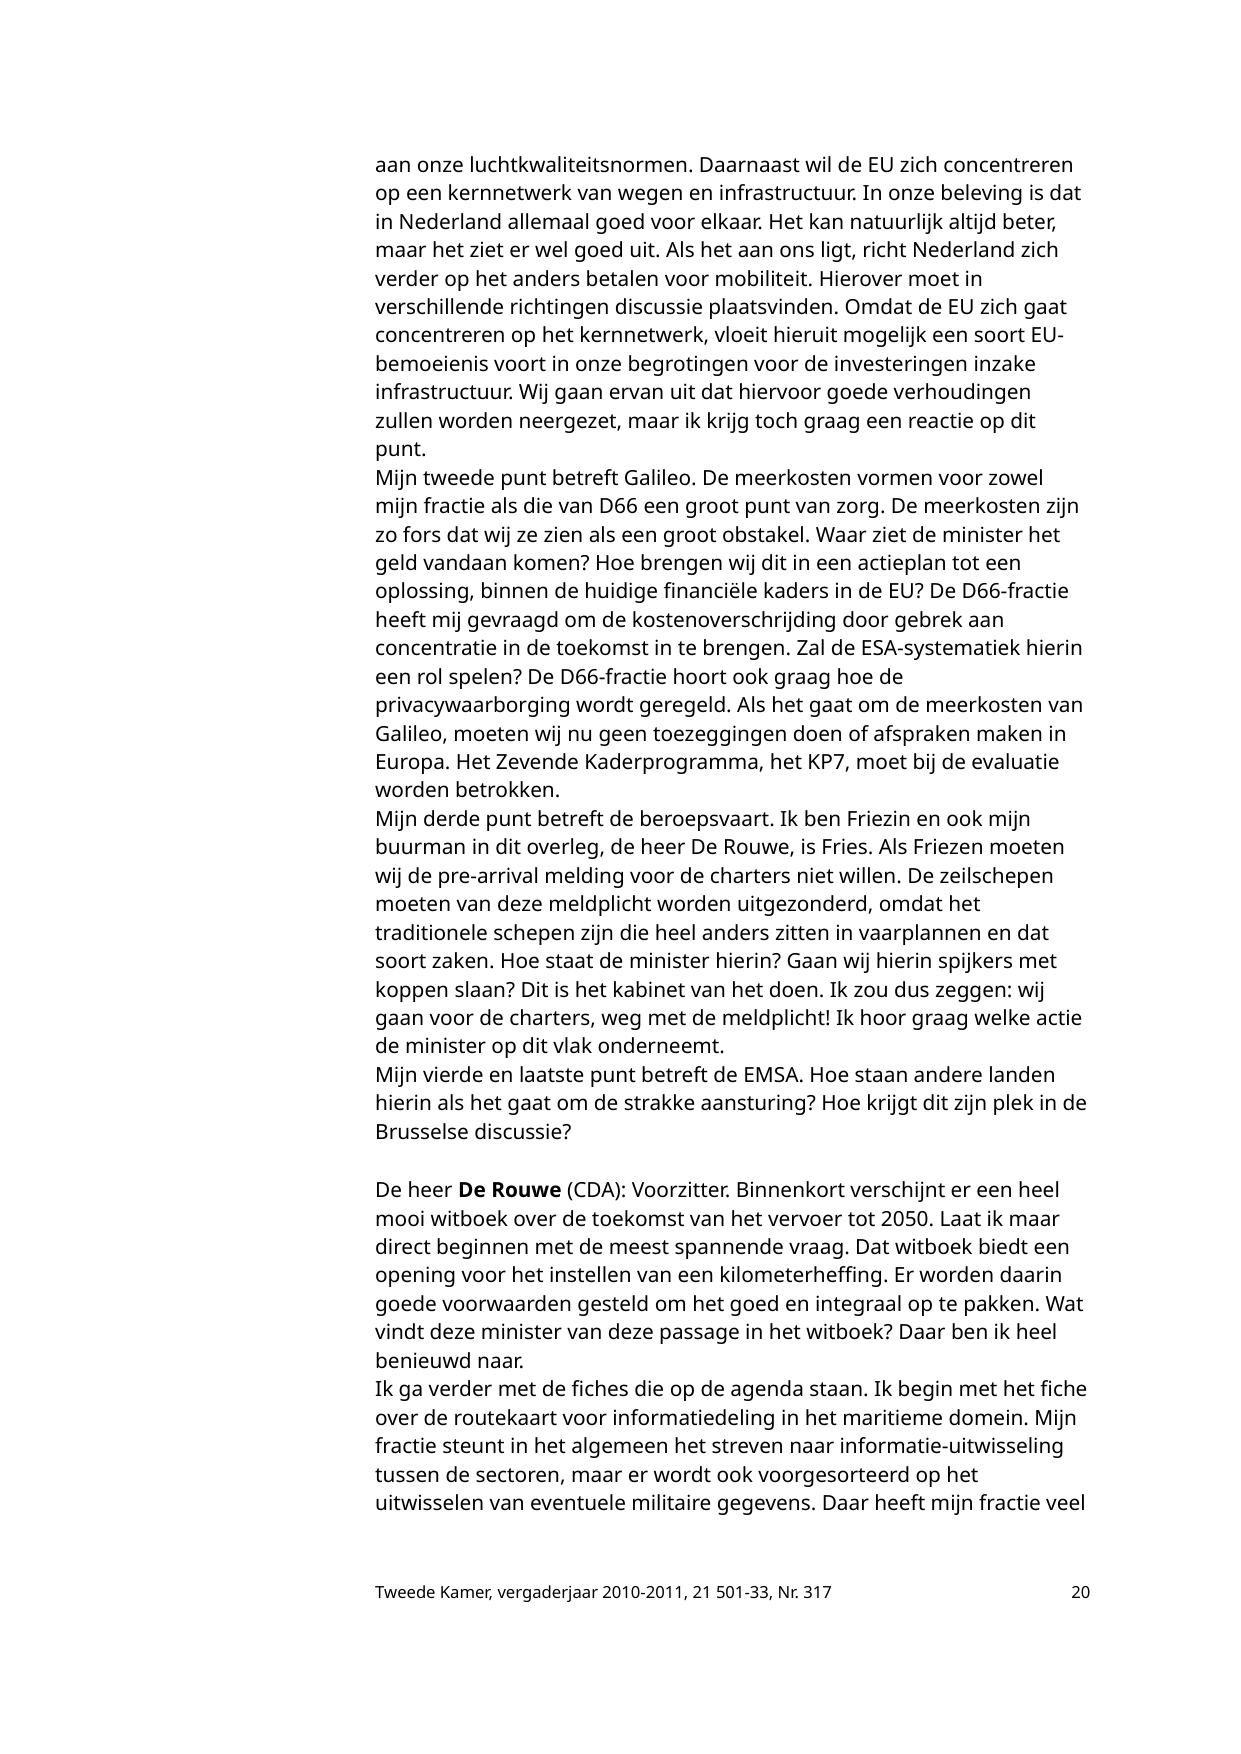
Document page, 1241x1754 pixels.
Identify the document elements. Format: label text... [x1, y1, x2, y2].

text Ik ga verder met de fiches die op de agenda staan. Ik begin met het fiche over de routekaart voor informatiedeling in het maritieme domein. Mijn fractie steunt in het algemeen het streven naar informatie-uitwisseling tussen de sectoren, maar er wordt ook voorgesorteerd op het uitwisselen van eventuele militaire gegevens. Daar heeft mijn fractie veel [375, 1374, 1090, 1517]
text Mijn tweede punt betreft Galileo. De meerkosten vormen voor zowel mijn fractie als die van D66 een groot punt van zorg. De meerkosten zijn zo fors dat wij ze zien als een groot obstakel. Waar ziet de minister het geld vandaan komen? Hoe brengen wij dit in een actieplan tot een oplossing, binnen de huidige financiële kaders in de EU? De D66-fractie heeft mij gevraagd om de kostenoverschrijding door gebrek aan concentratie in de toekomst in te brengen. Zal de ESA-systematiek hierin een rol spelen? De D66-fractie hoort ook graag hoe de privacywaarborging wordt geregeld. Als het gaat om de meerkosten van Galileo, moeten wij nu geen toezeggingen doen of afspraken maken in Europa. Het Zevende Kaderprogramma, het KP7, moet bij de evaluatie worden betrokken. [375, 463, 1090, 804]
text Mijn derde punt betreft de beroepsvaart. Ik ben Friezin en ook mijn buurman in dit overleg, de heer De Rouwe, is Fries. Als Friezen moeten wij de pre-arrival melding voor de charters niet willen. De zeilschepen moeten van deze meldplicht worden uitgezonderd, omdat het traditionele schepen zijn die heel anders zitten in vaarplannen en dat soort zaken. Hoe staat de minister hierin? Gaan wij hierin spijkers met koppen slaan? Dit is het kabinet van het doen. Ik zou dus zeggen: wij gaan voor de charters, weg met de meldplicht! Ik hoor graag welke actie de minister op dit vlak onderneemt. [375, 804, 1090, 1060]
text De heer De Rouwe (CDA): Voorzitter. Binnenkort verschijnt er een heel mooi witboek over de toekomst van het vervoer tot 2050. Laat ik maar direct beginnen met de meest spannende vraag. Dat witboek biedt een opening voor het instellen van een kilometerheffing. Er worden daarin goede voorwaarden gesteld om het goed en integraal op te pakken. Wat vindt deze minister van deze passage in het witboek? Daar ben ik heel benieuwd naar. [375, 1175, 1090, 1374]
text aan onze luchtkwaliteitsnormen. Daarnaast wil de EU zich concentreren op een kernnetwerk van wegen en infrastructuur. In onze beleving is dat in Nederland allemaal goed voor elkaar. Het kan natuurlijk altijd beter, maar het ziet er wel goed uit. Als het aan ons ligt, richt Nederland zich verder op het anders betalen voor mobiliteit. Hierover moet in verschillende richtingen discussie plaatsvinden. Omdat de EU zich gaat concentreren op het kernnetwerk, vloeit hieruit mogelijk een soort EU-bemoeienis voort in onze begrotingen voor de investeringen inzake infrastructuur. Wij gaan ervan uit dat hiervoor goede verhoudingen zullen worden neergezet, maar ik krijg toch graag een reactie op dit punt. [375, 150, 1090, 463]
text Mijn vierde en laatste punt betreft de EMSA. Hoe staan andere landen hierin als het gaat om de strakke aansturing? Hoe krijgt dit zijn plek in de Brusselse discussie? [375, 1060, 1090, 1145]
